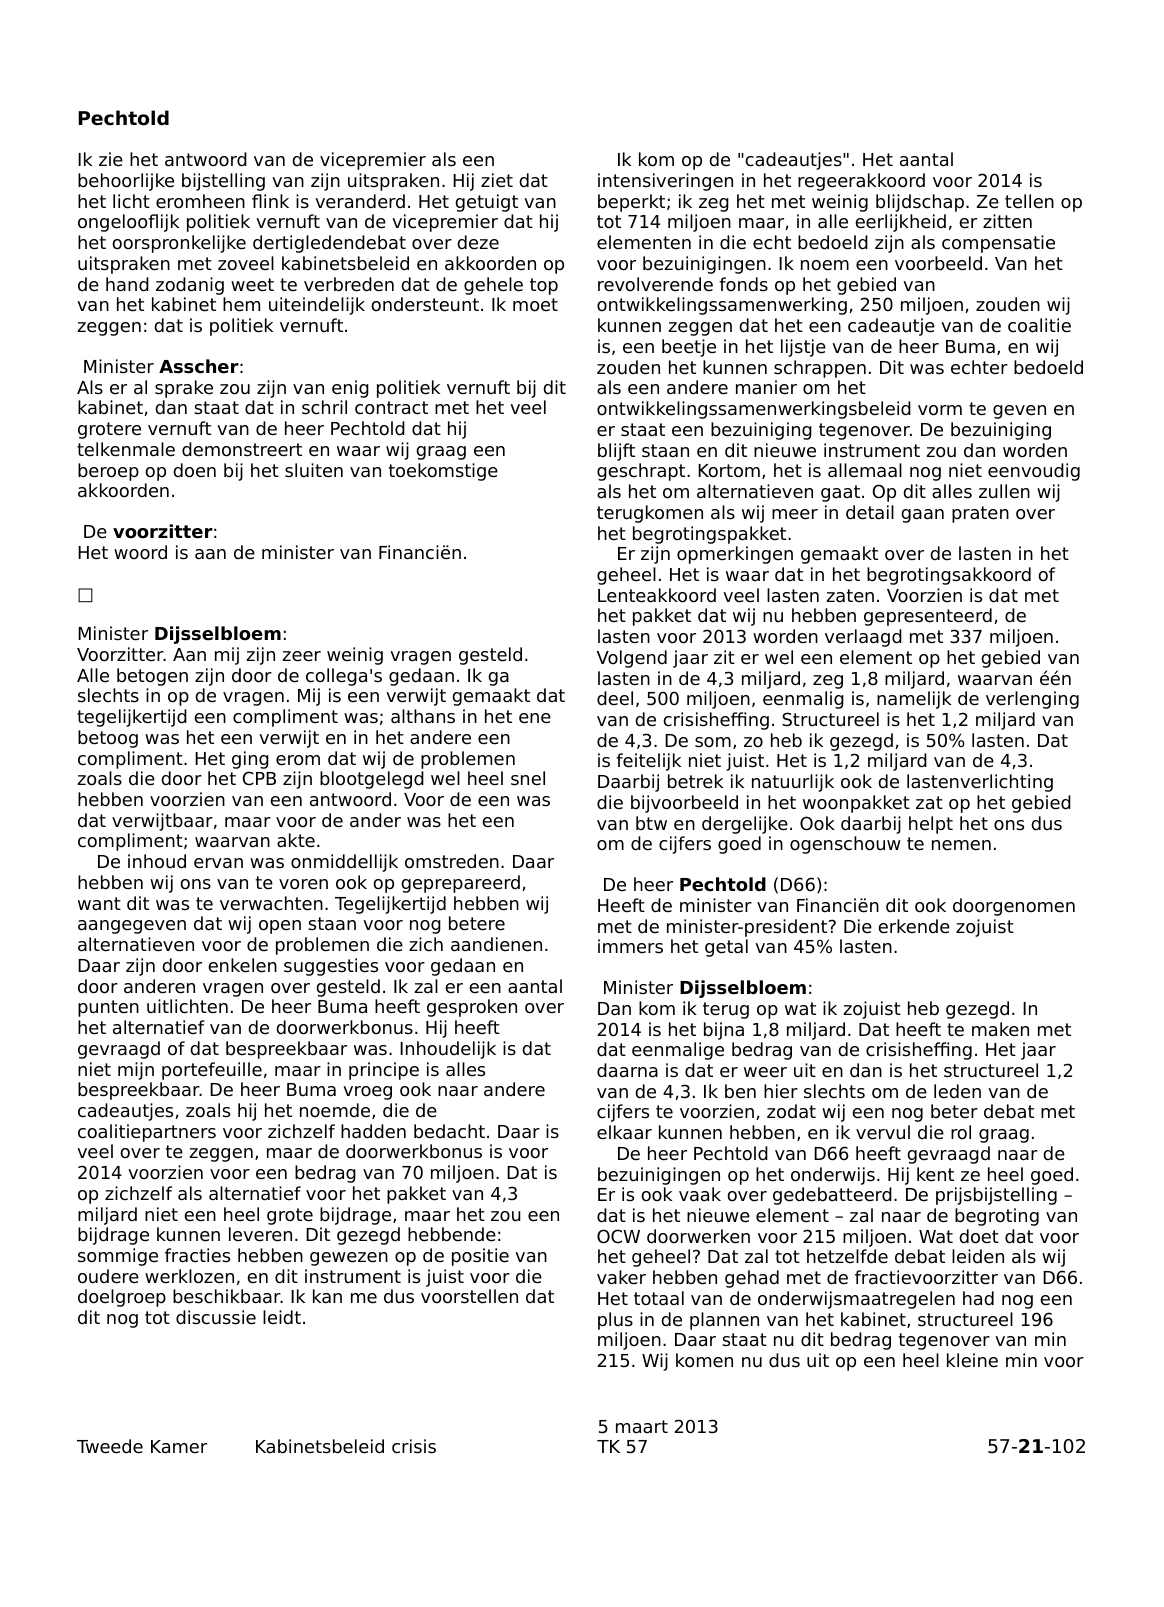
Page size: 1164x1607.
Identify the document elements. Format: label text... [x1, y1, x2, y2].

text Minister Asscher: [77, 357, 567, 377]
text Ik kom op de "cadeautjes". Het aantal intensiveringen in het regeerakkoord voor 2014 is beperkt; ik zeg het met weinig blijdschap. Ze tellen op tot 714 miljoen maar, in alle eerlijkheid, er zitten elementen in die echt bedoeld zijn als compensatie voor bezuinigingen. Ik noem een voorbeeld. Van het revolverende fonds op het gebied van ontwikkelingssamenwerking, 250 miljoen, zouden wij kunnen zeggen dat het een cadeautje van de coalitie is, een beetje in het lijstje van de heer Buma, en wij zouden het kunnen schrappen. Dit was echter bedoeld als een andere manier om het ontwikkelingssamenwerkingsbeleid vorm te geven en er staat een bezuiniging tegenover. De bezuiniging blijft staan en dit nieuwe instrument zou dan worden geschrapt. Kortom, het is allemaal nog niet eenvoudig als het om alternatieven gaat. Op dit alles zullen wij terugkomen als wij meer in detail gaan praten over het begrotingspakket. [596, 150, 1087, 544]
text Ik zie het antwoord van de vicepremier als een behoorlijke bijstelling van zijn uitspraken. Hij ziet dat het licht eromheen flink is veranderd. Het getuigt van ongelooflijk politiek vernuft van de vicepremier dat hij het oorspronkelijke dertigledendebat over deze uitspraken met zoveel kabinetsbeleid en akkoorden op de hand zodanig weet te verbreden dat de gehele top van het kabinet hem uiteindelijk ondersteunt. Ik moet zeggen: dat is politiek vernuft. [77, 150, 567, 337]
text Als er al sprake zou zijn van enig politiek vernuft bij dit kabinet, dan staat dat in schril contract met het veel grotere vernuft van de heer Pechtold dat hij telkenmale demonstreert en waar wij graag een beroep op doen bij het sluiten van toekomstige akkoorden. [77, 377, 567, 502]
text Minister Dijsselbloem: [596, 978, 1087, 999]
text □ [77, 583, 567, 604]
text Minister Dijsselbloem: [77, 624, 567, 645]
text Het woord is aan de minister van Financiën. [77, 543, 567, 563]
text De heer Pechtold (D66): [596, 875, 1087, 896]
text Er zijn opmerkingen gemaakt over de lasten in het geheel. Het is waar dat in het begrotingsakkoord of Lenteakkoord veel lasten zaten. Voorzien is dat met het pakket dat wij nu hebben gepresenteerd, de lasten voor 2013 worden verlaagd met 337 miljoen. Volgend jaar zit er wel een element op het gebied van lasten in de 4,3 miljard, zeg 1,8 miljard, waarvan één deel, 500 miljoen, eenmalig is, namelijk de verlenging van de crisisheffing. Structureel is het 1,2 miljard van de 4,3. De som, zo heb ik gezegd, is 50% lasten. Dat is feitelijk niet juist. Het is 1,2 miljard van de 4,3. Daarbij betrek ik natuurlijk ook de lastenverlichting die bijvoorbeeld in het woonpakket zat op het gebied van btw en dergelijke. Ook daarbij helpt het ons dus om de cijfers goed in ogenschouw te nemen. [596, 544, 1087, 855]
text De inhoud ervan was onmiddellijk omstreden. Daar hebben wij ons van te voren ook op geprepareerd, want dit was te verwachten. Tegelijkertijd hebben wij aangegeven dat wij open staan voor nog betere alternatieven voor de problemen die zich aandienen. Daar zijn door enkelen suggesties voor gedaan en door anderen vragen over gesteld. Ik zal er een aantal punten uitlichten. De heer Buma heeft gesproken over het alternatief van de doorwerkbonus. Hij heeft gevraagd of dat bespreekbaar was. Inhoudelijk is dat niet mijn portefeuille, maar in principe is alles bespreekbaar. De heer Buma vroeg ook naar andere cadeautjes, zoals hij het noemde, die de coalitiepartners voor zichzelf hadden bedacht. Daar is veel over te zeggen, maar de doorwerkbonus is voor 2014 voorzien voor een bedrag van 70 miljoen. Dat is op zichzelf als alternatief voor het pakket van 4,3 miljard niet een heel grote bijdrage, maar het zou een bijdrage kunnen leveren. Dit gezegd hebbende: sommige fracties hebben gewezen op de positie van oudere werklozen, en dit instrument is juist voor die doelgroep beschikbaar. Ik kan me dus voorstellen dat dit nog tot discussie leidt. [77, 852, 567, 1329]
text De voorzitter: [77, 522, 567, 543]
text Voorzitter. Aan mij zijn zeer weinig vragen gesteld. Alle betogen zijn door de collega's gedaan. Ik ga slechts in op de vragen. Mij is een verwijt gemaakt dat tegelijkertijd een compliment was; althans in het ene betoog was het een verwijt en in het andere een compliment. Het ging erom dat wij de problemen zoals die door het CPB zijn blootgelegd wel heel snel hebben voorzien van een antwoord. Voor de een was dat verwijtbaar, maar voor de ander was het een compliment; waarvan akte. [77, 645, 567, 852]
text De heer Pechtold van D66 heeft gevraagd naar de bezuinigingen op het onderwijs. Hij kent ze heel goed. Er is ook vaak over gedebatteerd. De prijsbijstelling – dat is het nieuwe element – zal naar de begroting van OCW doorwerken voor 215 miljoen. Wat doet dat voor het geheel? Dat zal tot hetzelfde debat leiden als wij vaker hebben gehad met de fractievoorzitter van D66. Het totaal van de onderwijsmaatregelen had nog een plus in de plannen van het kabinet, structureel 196 miljoen. Daar staat nu dit bedrag tegenover van min 215. Wij komen nu dus uit op een heel kleine min voor [596, 1144, 1087, 1372]
text Heeft de minister van Financiën dit ook doorgenomen met de minister-president? Die erkende zojuist immers het getal van 45% lasten. [596, 896, 1087, 958]
text Dan kom ik terug op wat ik zojuist heb gezegd. In 2014 is het bijna 1,8 miljard. Dat heeft te maken met dat eenmalige bedrag van de crisisheffing. Het jaar daarna is dat er weer uit en dan is het structureel 1,2 van de 4,3. Ik ben hier slechts om de leden van de cijfers te voorzien, zodat wij een nog beter debat met elkaar kunnen hebben, en ik vervul die rol graag. [596, 999, 1087, 1144]
